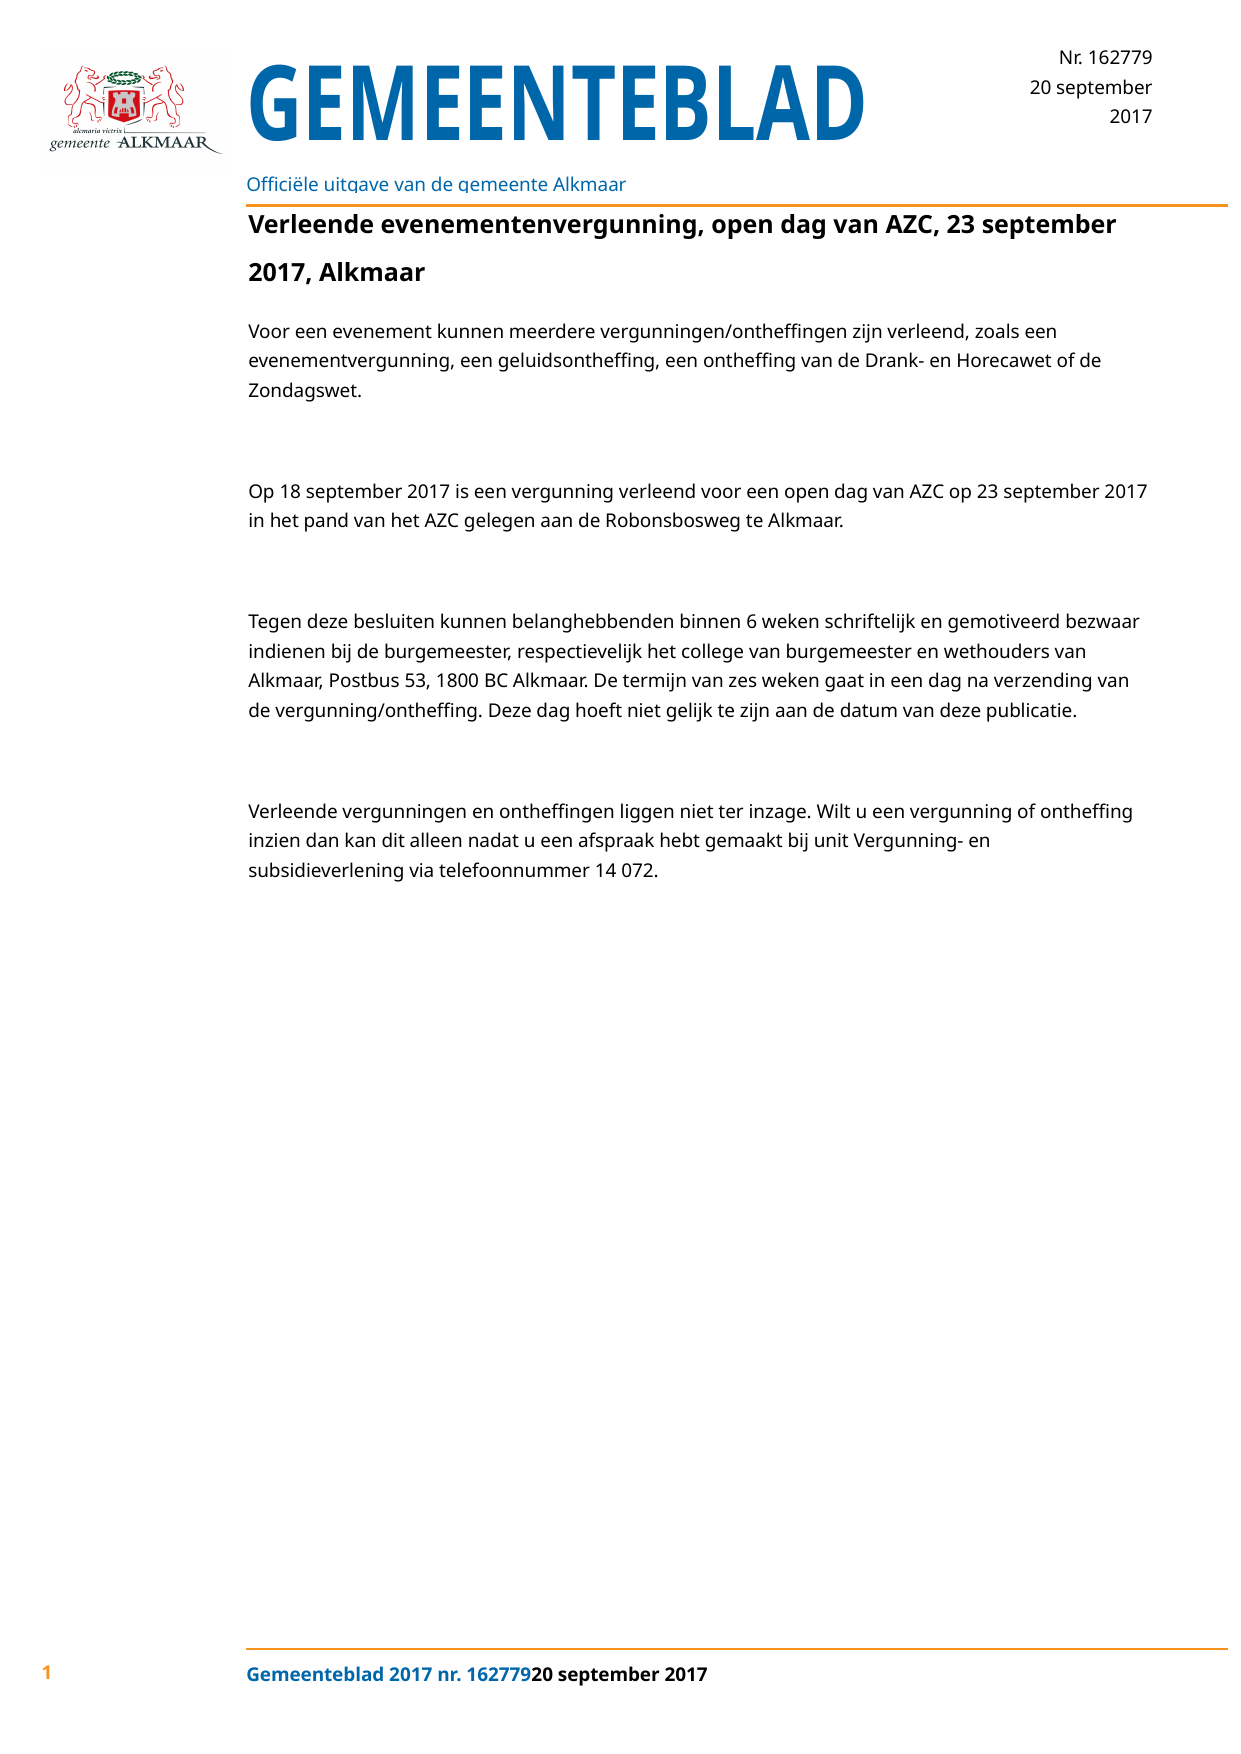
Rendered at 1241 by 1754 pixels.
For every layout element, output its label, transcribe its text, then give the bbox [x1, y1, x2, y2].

text Tegen deze besluiten kunnen belanghebbenden binnen 6 weken schriftelijk en gemotiveerd bezwaar indienen bij de burgemeester, respectievelijk het college van burgemeester en wethouders van Alkmaar, Postbus 53, 1800 BC Alkmaar. De termijn van zes weken gaat in een dag na verzending van de vergunning/ontheffing. Deze dag hoeft niet gelijk te zijn aan de datum van deze publicatie. [248, 608, 1152, 723]
text Op 18 september 2017 is een vergunning verleend voor een open dag van AZC op 23 september 2017 in het pand van het AZC gelegen aan de Robonsbosweg te Alkmaar. [248, 478, 1152, 533]
picture [41, 47, 231, 172]
text Voor een evenement kunnen meerdere vergunningen/ontheffingen zijn verleend, zoals een evenementvergunning, een geluidsontheffing, een ontheffing van de Drank- en Horecawet of de Zondagswet. [248, 318, 1152, 403]
text Verleende vergunningen en ontheffingen liggen niet ter inzage. Wilt u een vergunning of ontheffing inzien dan kan dit alleen nadat u een afspraak hebt gemaakt bij unit Vergunning- en subsidieverlening via telefoonnummer 14 072. [248, 798, 1152, 883]
text Verleende evenementenvergunning, open dag van AZC, 23 september 2017, Alkmaar [248, 207, 1152, 288]
